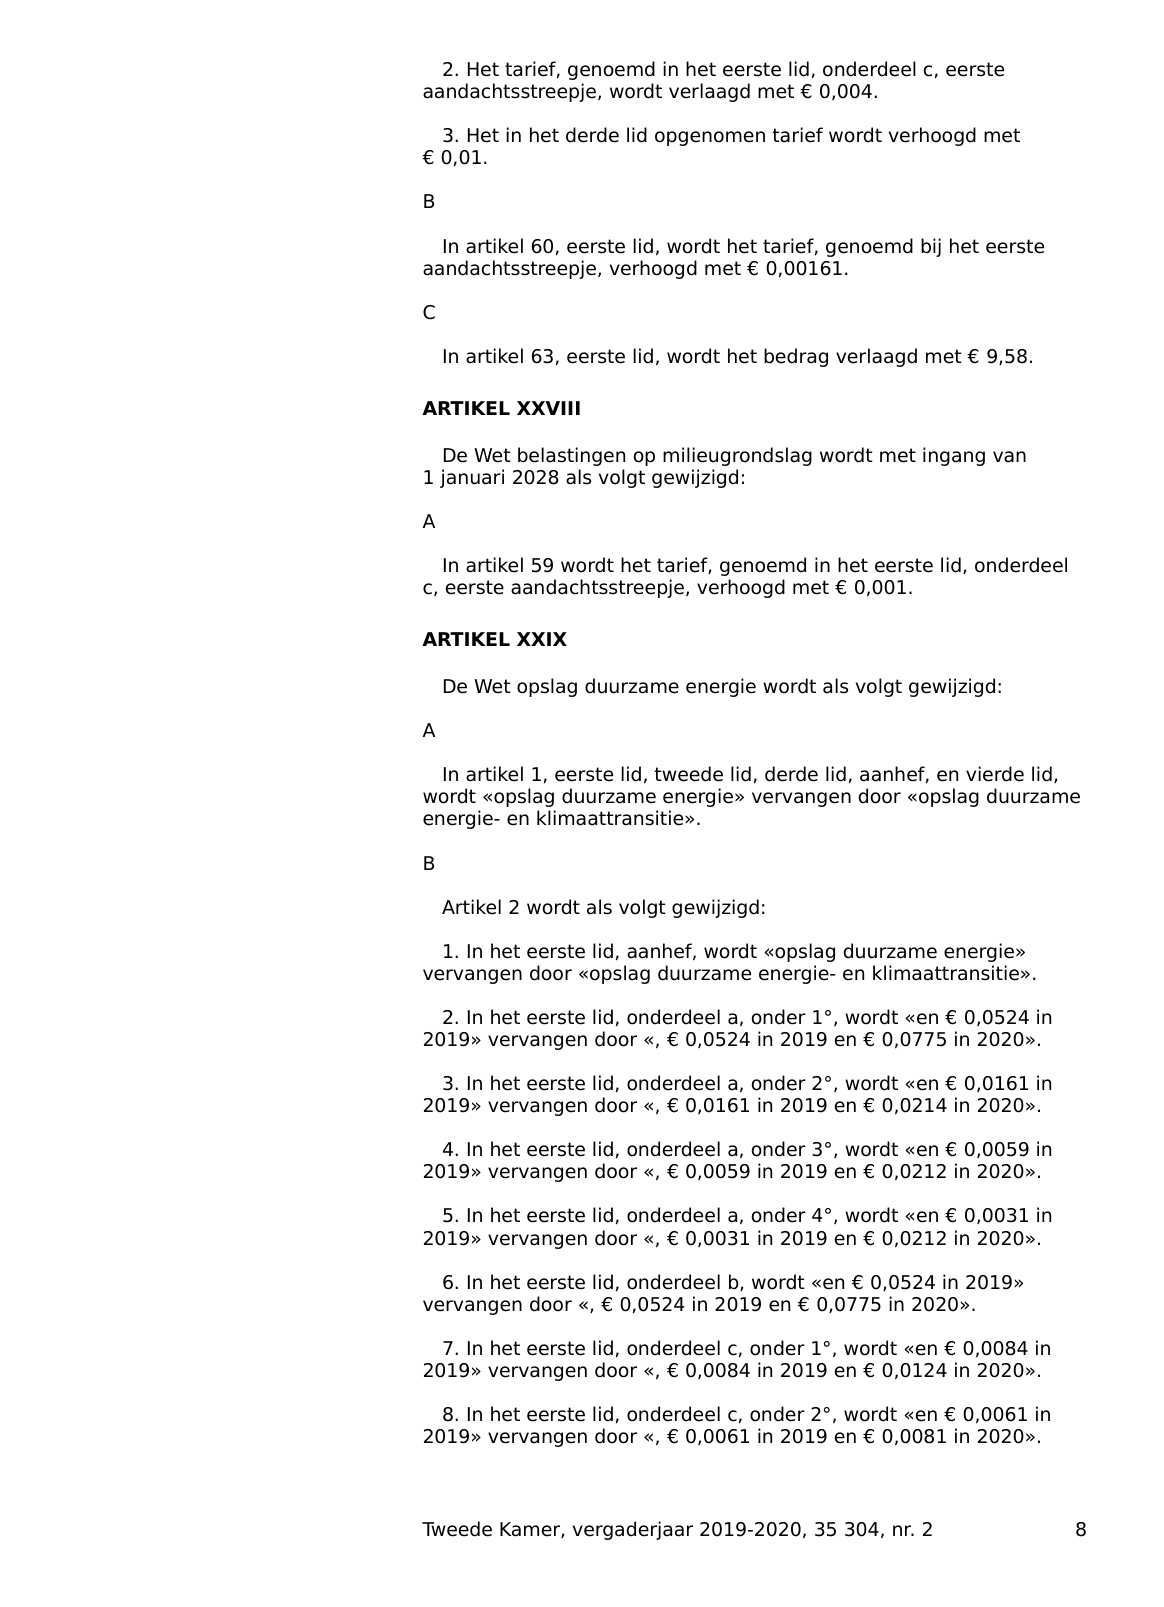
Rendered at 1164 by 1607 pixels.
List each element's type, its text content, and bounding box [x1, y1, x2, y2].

subtitle ARTIKEL XXVIII [422, 398, 1087, 420]
text 8. In het eerste lid, onderdeel c, onder 2°, wordt «en € 0,0061 in 2019» vervangen door «, € 0,0061 in 2019 en € 0,0081 in 2020». [422, 1404, 1087, 1448]
text B [422, 852, 1087, 874]
text De Wet belastingen op milieugrondslag wordt met ingang van 1 januari 2028 als volgt gewijzigd: [422, 445, 1087, 489]
text De Wet opslag duurzame energie wordt als volgt gewijzigd: [422, 676, 1087, 698]
text C [422, 302, 1087, 324]
text 2. In het eerste lid, onderdeel a, onder 1°, wordt «en € 0,0524 in 2019» vervangen door «, € 0,0524 in 2019 en € 0,0775 in 2020». [422, 1007, 1087, 1051]
text 4. In het eerste lid, onderdeel a, onder 3°, wordt «en € 0,0059 in 2019» vervangen door «, € 0,0059 in 2019 en € 0,0212 in 2020». [422, 1139, 1087, 1183]
text B [422, 191, 1087, 213]
text 3. Het in het derde lid opgenomen tarief wordt verhoogd met € 0,01. [422, 125, 1087, 169]
text In artikel 1, eerste lid, tweede lid, derde lid, aanhef, en vierde lid, wordt «opslag duurzame energie» vervangen door «opslag duurzame energie- en klimaattransitie». [422, 764, 1087, 830]
text A [422, 720, 1087, 742]
text A [422, 511, 1087, 533]
text 3. In het eerste lid, onderdeel a, onder 2°, wordt «en € 0,0161 in 2019» vervangen door «, € 0,0161 in 2019 en € 0,0214 in 2020». [422, 1073, 1087, 1117]
text 5. In het eerste lid, onderdeel a, onder 4°, wordt «en € 0,0031 in 2019» vervangen door «, € 0,0031 in 2019 en € 0,0212 in 2020». [422, 1205, 1087, 1249]
text Artikel 2 wordt als volgt gewijzigd: [422, 897, 1087, 919]
text 2. Het tarief, genoemd in het eerste lid, onderdeel c, eerste aandachtsstreepje, wordt verlaagd met € 0,004. [422, 59, 1087, 103]
text In artikel 59 wordt het tarief, genoemd in het eerste lid, onderdeel c, eerste aandachtsstreepje, verhoogd met € 0,001. [422, 555, 1087, 599]
text 1. In het eerste lid, aanhef, wordt «opslag duurzame energie» vervangen door «opslag duurzame energie- en klimaattransitie». [422, 941, 1087, 985]
text 6. In het eerste lid, onderdeel b, wordt «en € 0,0524 in 2019» vervangen door «, € 0,0524 in 2019 en € 0,0775 in 2020». [422, 1272, 1087, 1316]
text 7. In het eerste lid, onderdeel c, onder 1°, wordt «en € 0,0084 in 2019» vervangen door «, € 0,0084 in 2019 en € 0,0124 in 2020». [422, 1338, 1087, 1382]
text In artikel 60, eerste lid, wordt het tarief, genoemd bij het eerste aandachtsstreepje, verhoogd met € 0,00161. [422, 236, 1087, 279]
subtitle ARTIKEL XXIX [422, 629, 1087, 651]
text In artikel 63, eerste lid, wordt het bedrag verlaagd met € 9,58. [422, 346, 1087, 368]
